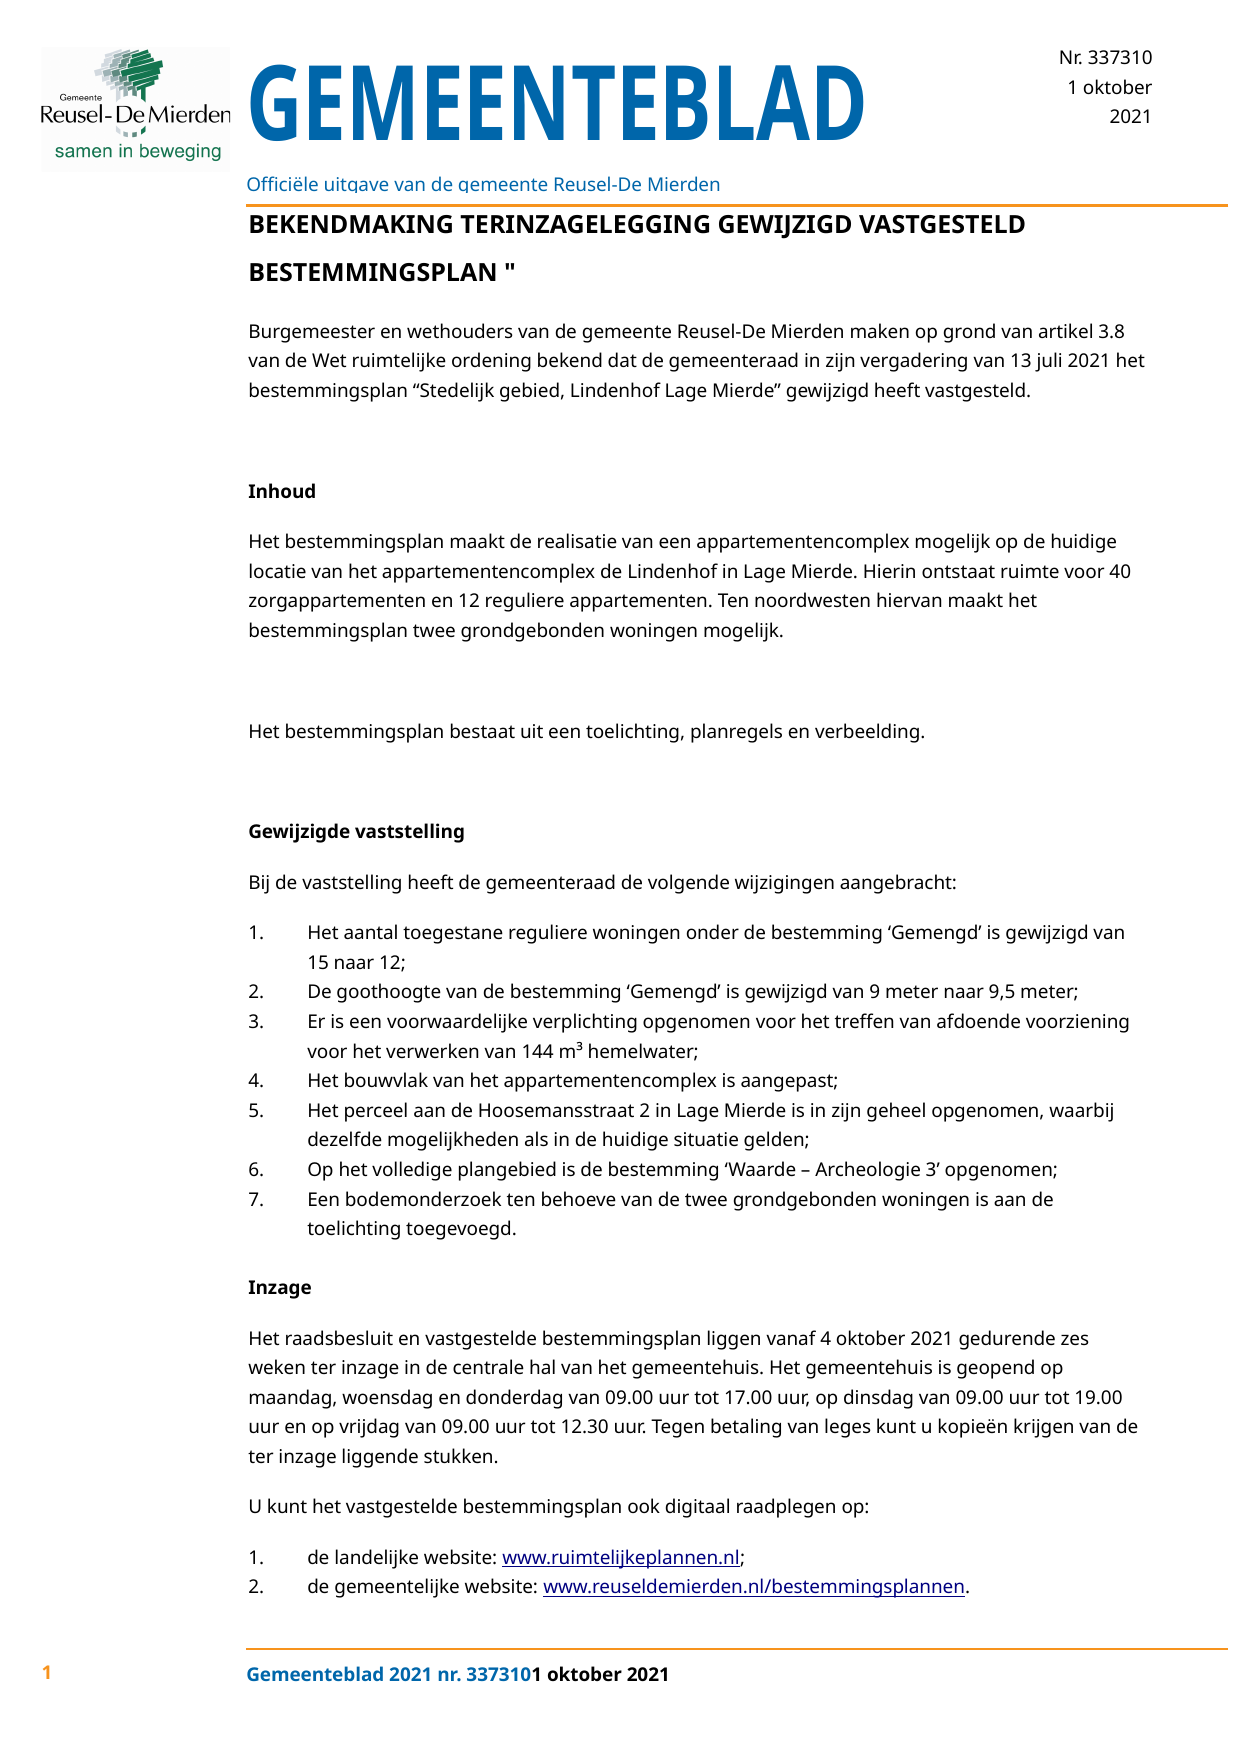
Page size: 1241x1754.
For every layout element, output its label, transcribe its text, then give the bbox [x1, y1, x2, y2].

list De goothoogte van de bestemming ‘Gemengd’ is gewijzigd van 9 meter naar 9,5 meter; [248, 979, 1152, 1004]
list Op het volledige plangebied is de bestemming ‘Waarde – Archeologie 3’ opgenomen; [248, 1156, 1152, 1182]
text Gewijzigde vaststelling [248, 819, 1152, 844]
text Het bestemmingsplan bestaat uit een toelichting, planregels en verbeelding. [248, 718, 1152, 744]
text Burgemeester en wethouders van de gemeente Reusel-De Mierden maken op grond van artikel 3.8 van de Wet ruimtelijke ordening bekend dat de gemeenteraad in zijn vergadering van 13 juli 2021 het bestemmingsplan “Stedelijk gebied, Lindenhof Lage Mierde” gewijzigd heeft vastgesteld. [248, 318, 1152, 403]
text Inzage [248, 1274, 1152, 1300]
list Een bodemonderzoek ten behoeve van de twee grondgebonden woningen is aan de toelichting toegevoegd. [248, 1186, 1152, 1241]
text BEKENDMAKING TERINZAGELEGGING GEWIJZIGD VASTGESTELD BESTEMMINGSPLAN " [248, 207, 1152, 288]
list de landelijke website: www.ruimtelijkeplannen.nl; [248, 1544, 1152, 1570]
list Het aantal toegestane reguliere woningen onder de bestemming ‘Gemengd’ is gewijzigd van 15 naar 12; [248, 919, 1152, 975]
text Inhoud [248, 478, 1152, 504]
list Er is een voorwaardelijke verplichting opgenomen voor het treffen van afdoende voorziening voor het verwerken van 144 m³ hemelwater; [248, 1008, 1152, 1064]
text Het bestemmingsplan maakt de realisatie van een appartementencomplex mogelijk op de huidige locatie van het appartementencomplex de Lindenhof in Lage Mierde. Hierin ontstaat ruimte voor 40 zorgappartementen en 12 reguliere appartementen. Ten noordwesten hiervan maakt het bestemmingsplan twee grondgebonden woningen mogelijk. [248, 528, 1152, 643]
list Het bouwvlak van het appartementencomplex is aangepast; [248, 1067, 1152, 1093]
list de gemeentelijke website: www.reuseldemierden.nl/bestemmingsplannen. [248, 1574, 1152, 1599]
list Het perceel aan de Hoosemansstraat 2 in Lage Mierde is in zijn geheel opgenomen, waarbij dezelfde mogelijkheden als in de huidige situatie gelden; [248, 1097, 1152, 1152]
text U kunt het vastgestelde bestemmingsplan ook digitaal raadplegen op: [248, 1494, 1152, 1519]
text Bij de vaststelling heeft de gemeenteraad de volgende wijzigingen aangebracht: [248, 869, 1152, 895]
picture [41, 47, 231, 172]
text Het raadsbesluit en vastgestelde bestemmingsplan liggen vanaf 4 oktober 2021 gedurende zes weken ter inzage in de centrale hal van het gemeentehuis. Het gemeentehuis is geopend op maandag, woensdag en donderdag van 09.00 uur tot 17.00 uur, op dinsdag van 09.00 uur tot 19.00 uur en op vrijdag van 09.00 uur tot 12.30 uur. Tegen betaling van leges kunt u kopieën krijgen van de ter inzage liggende stukken. [248, 1325, 1152, 1469]
